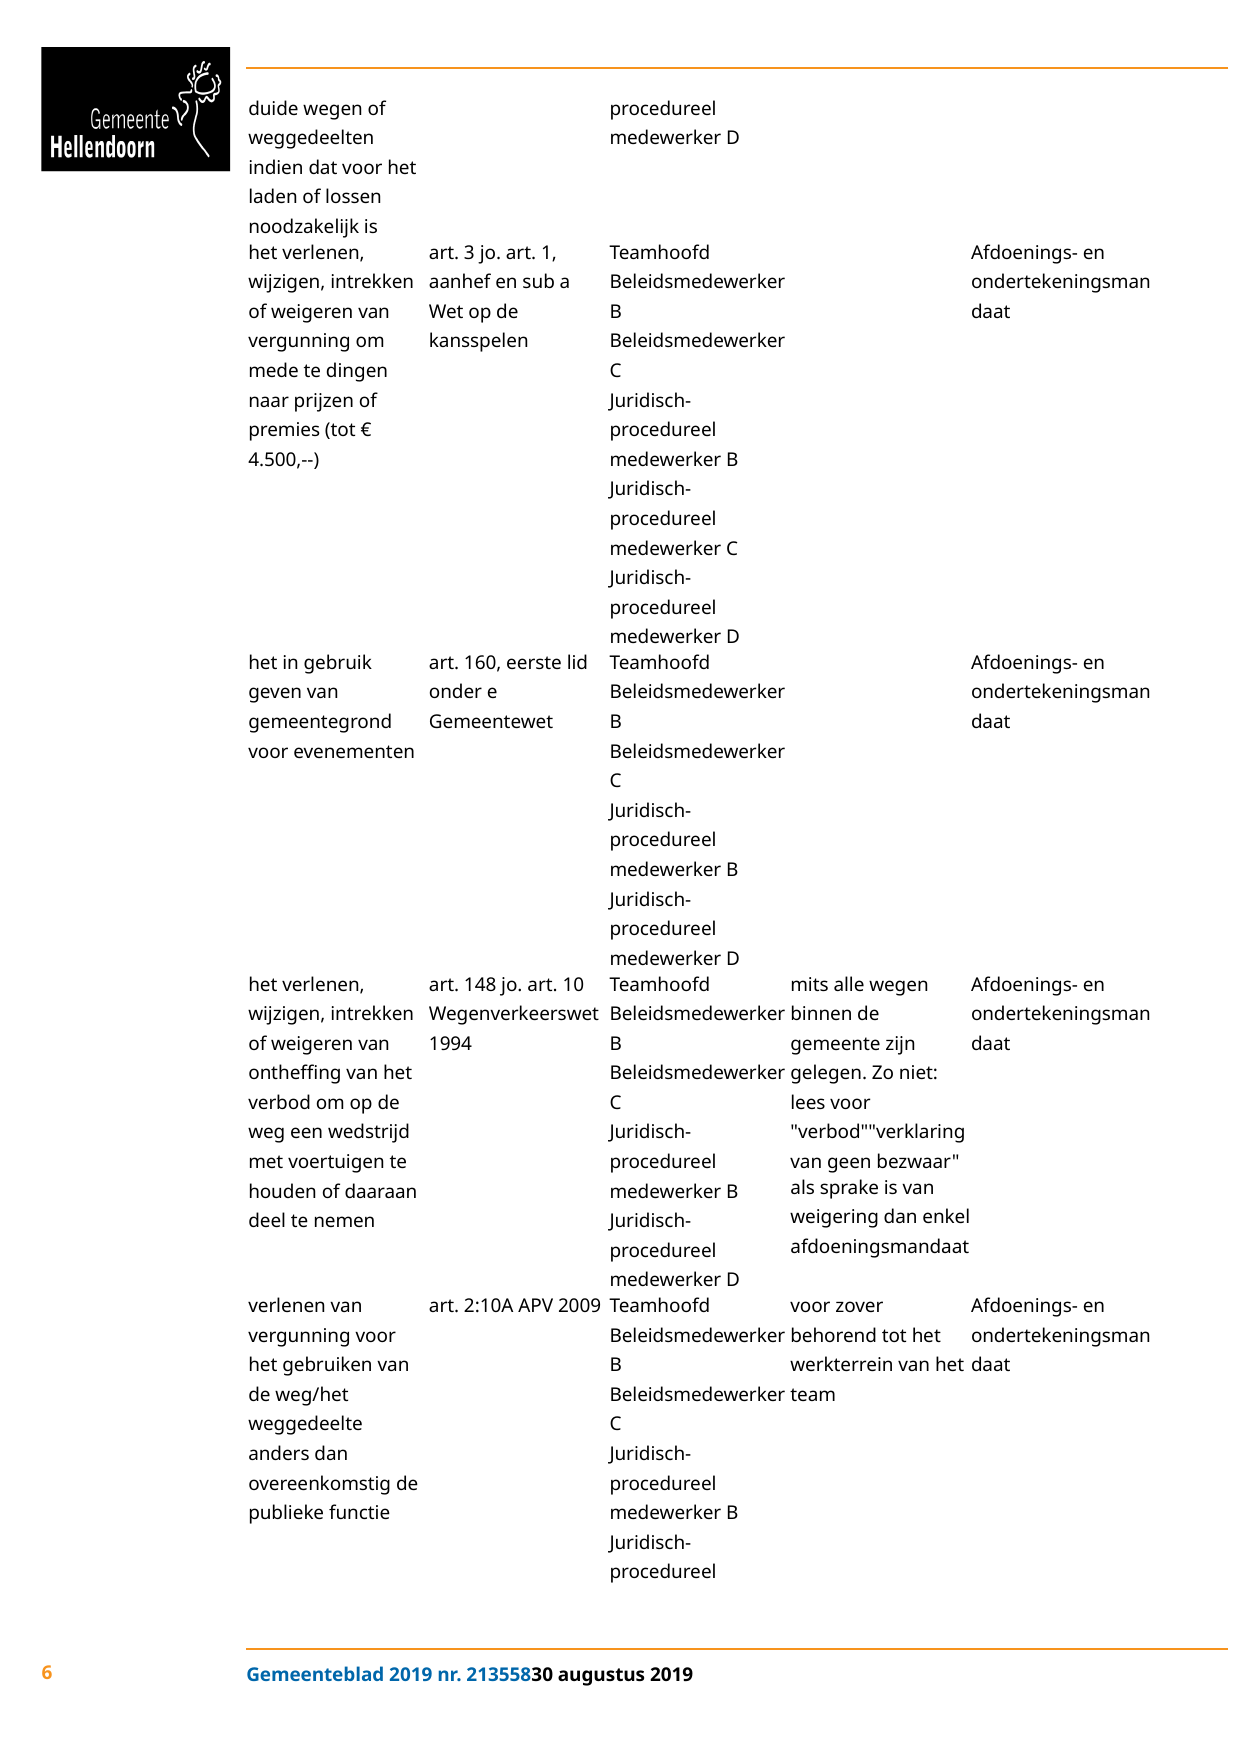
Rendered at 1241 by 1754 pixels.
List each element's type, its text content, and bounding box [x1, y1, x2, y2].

table_cell het verlenen, wijzigen, intrekken of weigeren van vergunning om mede te dingen naar prijzen of premies (tot € 4.500,--) [248, 239, 429, 649]
table_cell [790, 649, 971, 971]
table_cell Afdoenings- en ondertekeningsmandaat [971, 649, 1152, 971]
table_cell art. 2:10A APV 2009 [429, 1292, 609, 1584]
table_cell art. 3 jo. art. 1, aanhef en sub a Wet op de kansspelen [429, 239, 609, 649]
table_cell [790, 95, 971, 239]
picture [41, 47, 231, 172]
table_cell [790, 239, 971, 649]
table_cell art. 160, eerste lid onder e Gemeentewet [429, 649, 609, 971]
table_cell voor zover behorend tot het werkterrein van het team [790, 1292, 971, 1584]
table_cell mits alle wegen binnen de gemeente zijn gelegen. Zo niet: lees voor "verbod""verklaring van geen bezwaar" [790, 971, 971, 1174]
table_cell Afdoenings- en ondertekeningsmandaat [971, 971, 1152, 1292]
table_cell als sprake is van weigering dan enkel afdoeningsmandaat [790, 1174, 971, 1292]
table_cell het verlenen, wijzigen, intrekken of weigeren van ontheffing van het verbod om op de weg een wedstrijd met voertuigen te houden of daaraan deel te nemen [248, 971, 429, 1292]
table_cell [429, 95, 609, 239]
table_cell verlenen van vergunning voor het gebruiken van de weg/het weggedeelte anders dan overeenkomstig de publieke functie [248, 1292, 429, 1584]
table_cell Teamhoofd Beleidsmedewerker B Beleidsmedewerker C Juridisch-procedureel medewerker B Juridisch-procedureel medewerker D [609, 971, 790, 1292]
table_cell art. 148 jo. art. 10 Wegenverkeerswet 1994 [429, 971, 609, 1292]
table_cell Teamhoofd Beleidsmedewerker B Beleidsmedewerker C Juridisch-procedureel medewerker B Juridisch-procedureel medewerker C Juridisch-procedureel medewerker D [609, 239, 790, 649]
table_cell procedureel medewerker D [609, 95, 790, 239]
table_cell het in gebruik geven van gemeentegrond voor evenementen [248, 649, 429, 971]
table_cell Afdoenings- en ondertekeningsmandaat [971, 1292, 1152, 1584]
table_cell Teamhoofd Beleidsmedewerker B Beleidsmedewerker C Juridisch-procedureel medewerker B Juridisch-procedureel [609, 1292, 790, 1584]
table_cell Afdoenings- en ondertekeningsmandaat [971, 239, 1152, 649]
table_cell Teamhoofd Beleidsmedewerker B Beleidsmedewerker C Juridisch-procedureel medewerker B Juridisch-procedureel medewerker D [609, 649, 790, 971]
table_cell [971, 95, 1152, 239]
table_cell duide wegen of weggedeelten indien dat voor het laden of lossen noodzakelijk is [248, 95, 429, 239]
